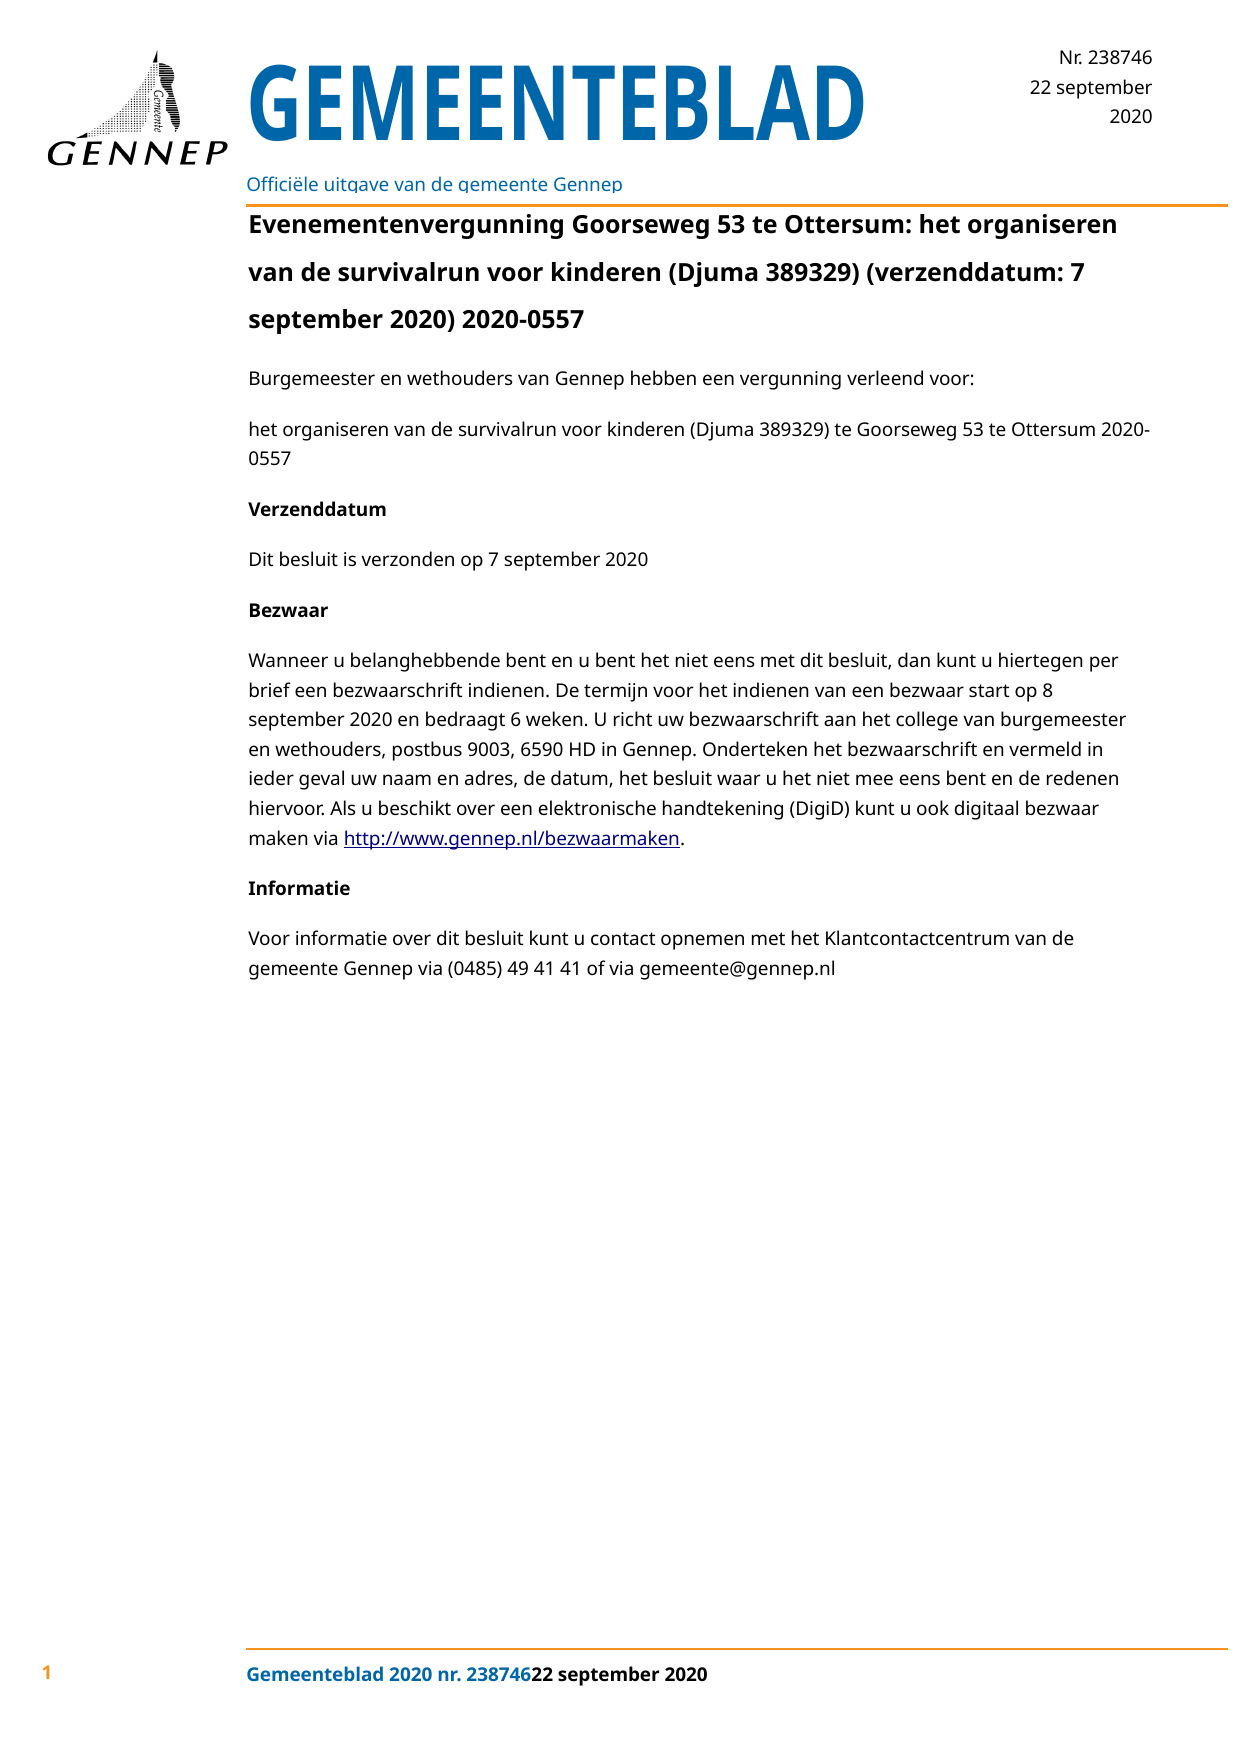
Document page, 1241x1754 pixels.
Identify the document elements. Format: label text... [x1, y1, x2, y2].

text het organiseren van de survivalrun voor kinderen (Djuma 389329) te Goorseweg 53 te Ottersum 2020-0557 [248, 416, 1152, 471]
text Wanneer u belanghebbende bent en u bent het niet eens met dit besluit, dan kunt u hiertegen per brief een bezwaarschrift indienen. De termijn voor het indienen van een bezwaar start op 8 september 2020 en bedraagt 6 weken. U richt uw bezwaarschrift aan het college van burgemeester en wethouders, postbus 9003, 6590 HD in Gennep. Onderteken het bezwaarschrift en vermeld in ieder geval uw naam en adres, de datum, het besluit waar u het niet mee eens bent en de redenen hiervoor. Als u beschikt over een elektronische handtekening (DigiD) kunt u ook digitaal bezwaar maken via http://www.gennep.nl/bezwaarmaken. [248, 647, 1152, 850]
text Burgemeester en wethouders van Gennep hebben een vergunning verleend voor: [248, 366, 1152, 391]
text Informatie [248, 875, 1152, 901]
text Evenementenvergunning Goorseweg 53 te Ottersum: het organiseren van de survivalrun voor kinderen (Djuma 389329) (verzenddatum: 7 september 2020) 2020-0557 [248, 207, 1152, 336]
text Dit besluit is verzonden op 7 september 2020 [248, 546, 1152, 572]
picture [41, 47, 231, 172]
text Verzenddatum [248, 496, 1152, 522]
text Bezwaar [248, 597, 1152, 622]
text Voor informatie over dit besluit kunt u contact opnemen met het Klantcontactcentrum van de gemeente Gennep via (0485) 49 41 41 of via gemeente@gennep.nl [248, 926, 1152, 981]
